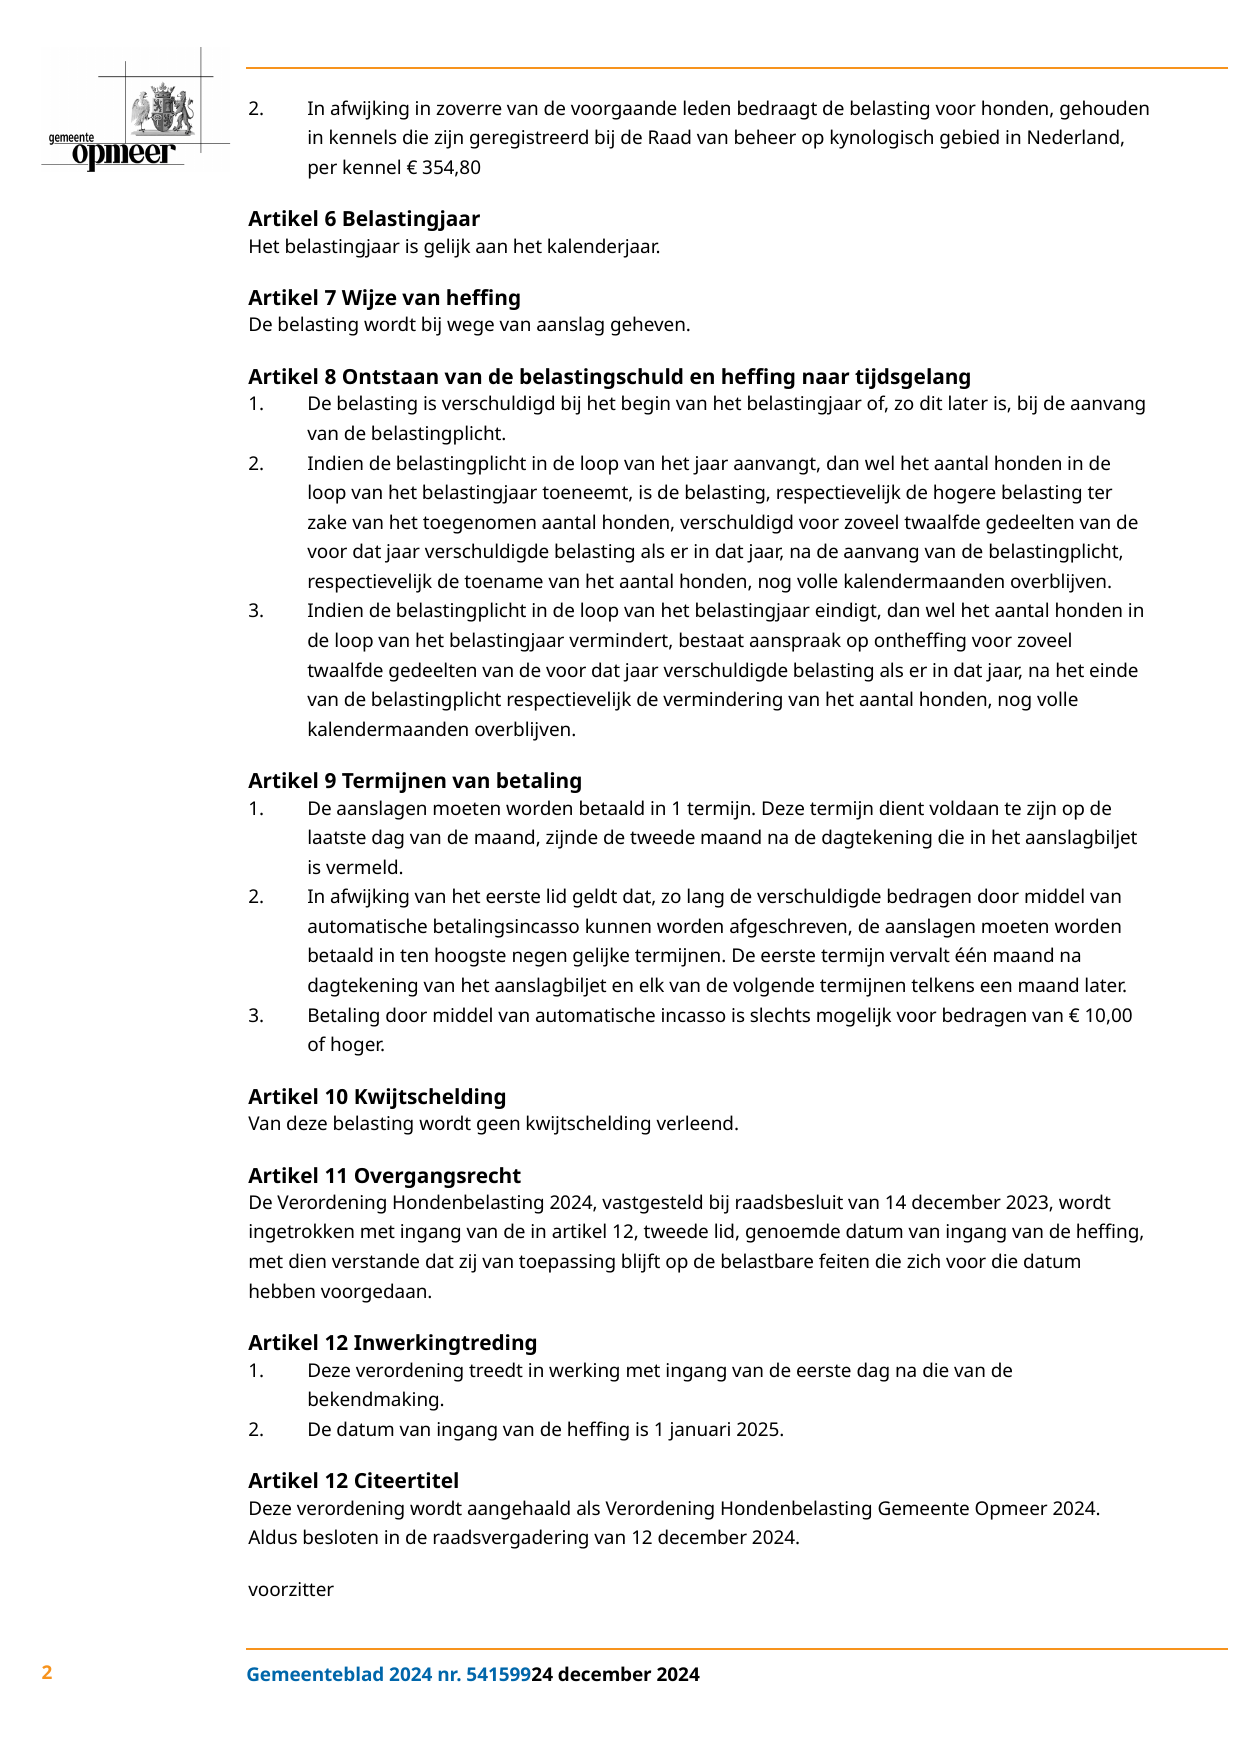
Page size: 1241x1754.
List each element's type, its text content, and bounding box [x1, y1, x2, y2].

text Artikel 12 Citeertitel [248, 1466, 1152, 1495]
text Artikel 10 Kwijtschelding [248, 1082, 1152, 1110]
text Aldus besloten in de raadsvergadering van 12 december 2024. [248, 1524, 1152, 1550]
text De Verordening Hondenbelasting 2024, vastgesteld bij raadsbesluit van 14 december 2023, wordt ingetrokken met ingang van de in artikel 12, tweede lid, genoemde datum van ingang van de heffing, met dien verstande dat zij van toepassing blijft op de belastbare feiten die zich voor die datum hebben voorgedaan. [248, 1189, 1152, 1304]
text Artikel 7 Wijze van heffing [248, 283, 1152, 312]
text voorzitter [248, 1576, 1152, 1602]
text Deze verordening wordt aangehaald als Verordening Hondenbelasting Gemeente Opmeer 2024. [248, 1495, 1152, 1521]
list De belasting is verschuldigd bij het begin van het belastingjaar of, zo dit later is, bij de aanvang van de belastingplicht. [248, 391, 1152, 446]
text Artikel 12 Inwerkingtreding [248, 1328, 1152, 1357]
list Indien de belastingplicht in de loop van het belastingjaar eindigt, dan wel het aantal honden in de loop van het belastingjaar vermindert, bestaat aanspraak op ontheffing voor zoveel twaalfde gedeelten van de voor dat jaar verschuldigde belasting als er in dat jaar, na het einde van de belastingplicht respectievelijk de vermindering van het aantal honden, nog volle kalendermaanden overblijven. [248, 598, 1152, 742]
text Artikel 6 Belastingjaar [248, 204, 1152, 233]
list In afwijking van het eerste lid geldt dat, zo lang de verschuldigde bedragen door middel van automatische betalingsincasso kunnen worden afgeschreven, de aanslagen moeten worden betaald in ten hoogste negen gelijke termijnen. De eerste termijn vervalt één maand na dagtekening van het aanslagbiljet en elk van de volgende termijnen telkens een maand later. [248, 883, 1152, 998]
list Betaling door middel van automatische incasso is slechts mogelijk voor bedragen van € 10,00 of hoger. [248, 1002, 1152, 1057]
list De aanslagen moeten worden betaald in 1 termijn. Deze termijn dient voldaan te zijn op de laatste dag van de maand, zijnde de tweede maand na de dagtekening die in het aanslagbiljet is vermeld. [248, 795, 1152, 880]
text Van deze belasting wordt geen kwijtschelding verleend. [248, 1110, 1152, 1136]
list Indien de belastingplicht in de loop van het jaar aanvangt, dan wel het aantal honden in de loop van het belastingjaar toeneemt, is de belasting, respectievelijk de hogere belasting ter zake van het toegenomen aantal honden, verschuldigd voor zoveel twaalfde gedeelten van de voor dat jaar verschuldigde belasting als er in dat jaar, na de aanvang van de belastingplicht, respectievelijk de toename van het aantal honden, nog volle kalendermaanden overblijven. [248, 450, 1152, 594]
text Artikel 9 Termijnen van betaling [248, 766, 1152, 795]
list Deze verordening treedt in werking met ingang van de eerste dag na die van de bekendmaking. [248, 1357, 1152, 1412]
text Artikel 8 Ontstaan van de belastingschuld en heffing naar tijdsgelang [248, 362, 1152, 391]
list In afwijking in zoverre van de voorgaande leden bedraagt de belasting voor honden, gehouden in kennels die zijn geregistreerd bij de Raad van beheer op kynologisch gebied in Nederland, per kennel € 354,80 [248, 95, 1152, 180]
text Artikel 11 Overgangsrecht [248, 1161, 1152, 1189]
text De belasting wordt bij wege van aanslag geheven. [248, 312, 1152, 337]
text Het belastingjaar is gelijk aan het kalenderjaar. [248, 233, 1152, 258]
picture [41, 47, 231, 172]
list De datum van ingang van de heffing is 1 januari 2025. [248, 1416, 1152, 1442]
